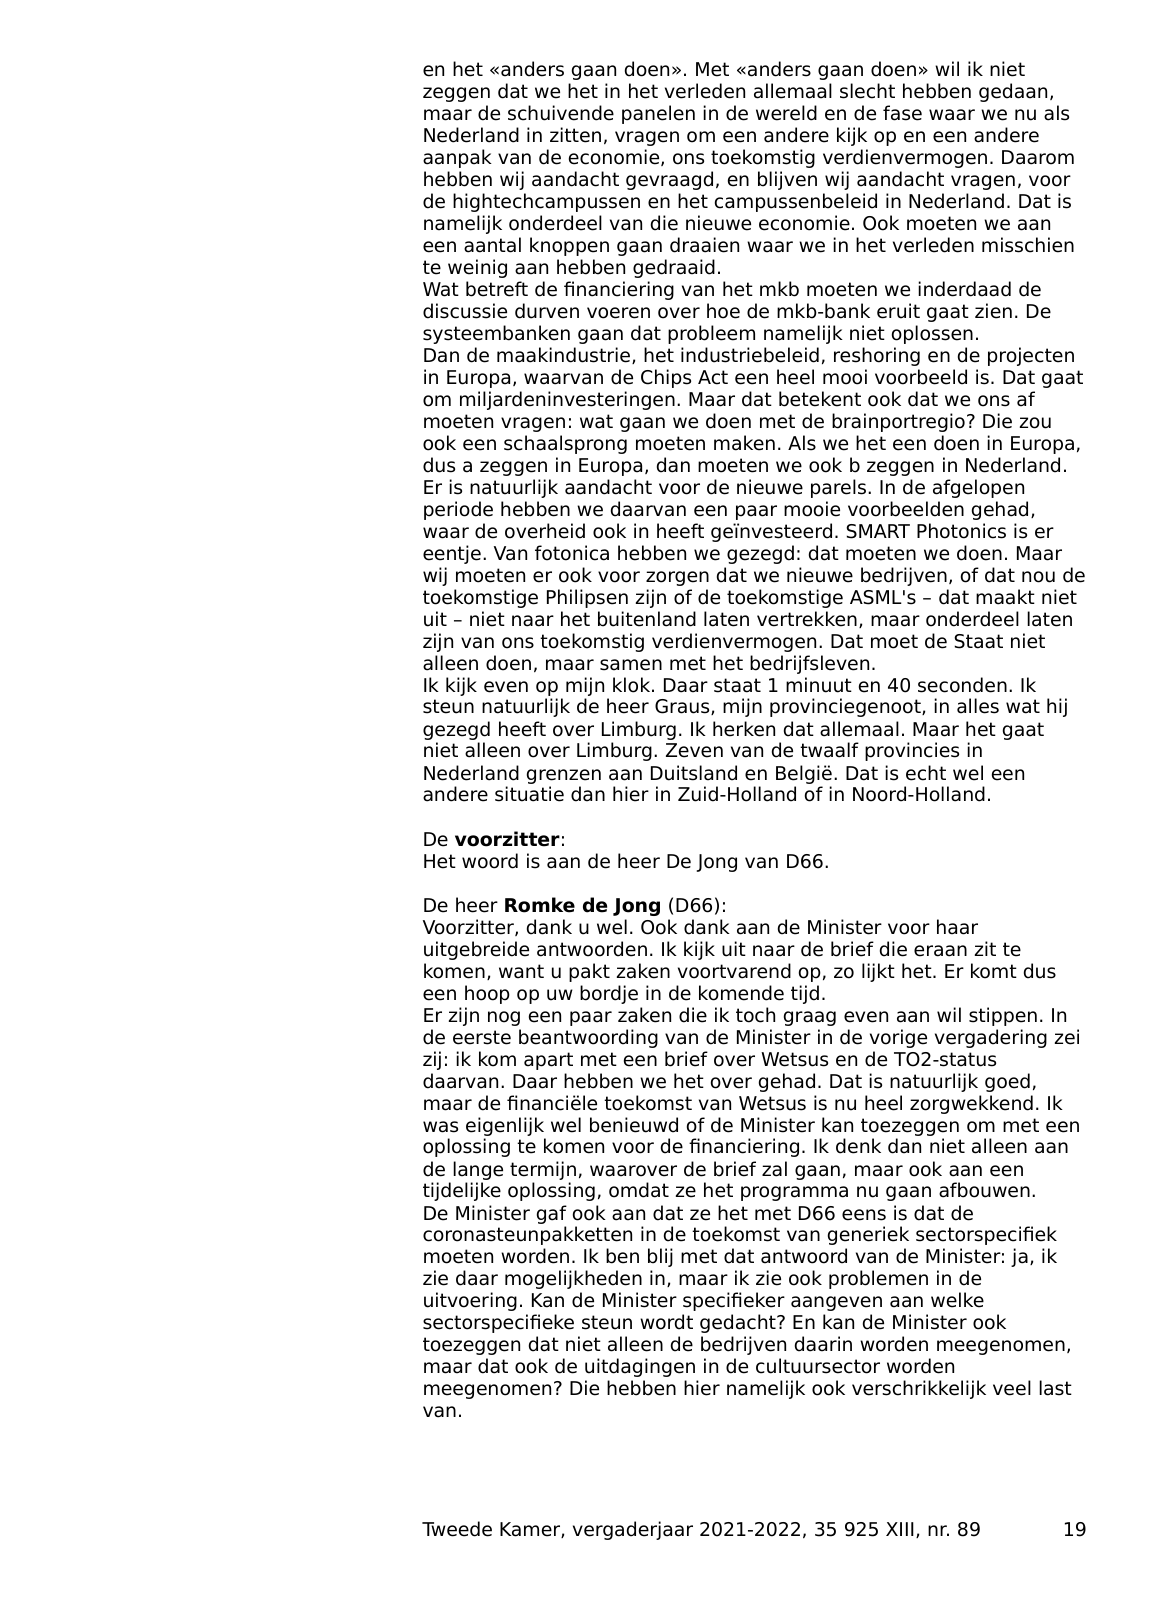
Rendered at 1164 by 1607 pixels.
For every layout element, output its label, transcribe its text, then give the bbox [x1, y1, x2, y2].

text Het woord is aan de heer De Jong van D66. [422, 851, 1087, 872]
text Er zijn nog een paar zaken die ik toch graag even aan wil stippen. In de eerste beantwoording van de Minister in de vorige vergadering zei zij: ik kom apart met een brief over Wetsus en de TO2-status daarvan. Daar hebben we het over gehad. Dat is natuurlijk goed, maar de financiële toekomst van Wetsus is nu heel zorgwekkend. Ik was eigenlijk wel benieuwd of de Minister kan toezeggen om met een oplossing te komen voor de financiering. Ik denk dan niet alleen aan de lange termijn, waarover de brief zal gaan, maar ook aan een tijdelijke oplossing, omdat ze het programma nu gaan afbouwen. [422, 1004, 1087, 1202]
text De Minister gaf ook aan dat ze het met D66 eens is dat de coronasteunpakketten in de toekomst van generiek sectorspecifiek moeten worden. Ik ben blij met dat antwoord van de Minister: ja, ik zie daar mogelijkheden in, maar ik zie ook problemen in de uitvoering. Kan de Minister specifieker aangeven aan welke sectorspecifieke steun wordt gedacht? En kan de Minister ook toezeggen dat niet alleen de bedrijven daarin worden meegenomen, maar dat ook de uitdagingen in de cultuursector worden meegenomen? Die hebben hier namelijk ook verschrikkelijk veel last van. [422, 1202, 1087, 1422]
text De voorzitter: [422, 828, 1087, 851]
text Voorzitter, dank u wel. Ook dank aan de Minister voor haar uitgebreide antwoorden. Ik kijk uit naar de brief die eraan zit te komen, want u pakt zaken voortvarend op, zo lijkt het. Er komt dus een hoop op uw bordje in de komende tijd. [422, 917, 1087, 1004]
text Dan de maakindustrie, het industriebeleid, reshoring en de projecten in Europa, waarvan de Chips Act een heel mooi voorbeeld is. Dat gaat om miljardeninvesteringen. Maar dat betekent ook dat we ons af moeten vragen: wat gaan we doen met de brainportregio? Die zou ook een schaalsprong moeten maken. Als we het een doen in Europa, dus a zeggen in Europa, dan moeten we ook b zeggen in Nederland. [422, 345, 1087, 477]
text Er is natuurlijk aandacht voor de nieuwe parels. In de afgelopen periode hebben we daarvan een paar mooie voorbeelden gehad, waar de overheid ook in heeft geïnvesteerd. SMART Photonics is er eentje. Van fotonica hebben we gezegd: dat moeten we doen. Maar wij moeten er ook voor zorgen dat we nieuwe bedrijven, of dat nou de toekomstige Philipsen zijn of de toekomstige ASML's – dat maakt niet uit – niet naar het buitenland laten vertrekken, maar onderdeel laten zijn van ons toekomstig verdienvermogen. Dat moet de Staat niet alleen doen, maar samen met het bedrijfsleven. [422, 477, 1087, 674]
text en het «anders gaan doen». Met «anders gaan doen» wil ik niet zeggen dat we het in het verleden allemaal slecht hebben gedaan, maar de schuivende panelen in de wereld en de fase waar we nu als Nederland in zitten, vragen om een andere kijk op en een andere aanpak van de economie, ons toekomstig verdienvermogen. Daarom hebben wij aandacht gevraagd, en blijven wij aandacht vragen, voor de hightechcampussen en het campussenbeleid in Nederland. Dat is namelijk onderdeel van die nieuwe economie. Ook moeten we aan een aantal knoppen gaan draaien waar we in het verleden misschien te weinig aan hebben gedraaid. [422, 59, 1087, 279]
text Ik kijk even op mijn klok. Daar staat 1 minuut en 40 seconden. Ik steun natuurlijk de heer Graus, mijn provinciegenoot, in alles wat hij gezegd heeft over Limburg. Ik herken dat allemaal. Maar het gaat niet alleen over Limburg. Zeven van de twaalf provincies in Nederland grenzen aan Duitsland en België. Dat is echt wel een andere situatie dan hier in Zuid-Holland of in Noord-Holland. [422, 674, 1087, 806]
text De heer Romke de Jong (D66): [422, 895, 1087, 917]
text Wat betreft de financiering van het mkb moeten we inderdaad de discussie durven voeren over hoe de mkb-bank eruit gaat zien. De systeembanken gaan dat probleem namelijk niet oplossen. [422, 279, 1087, 345]
